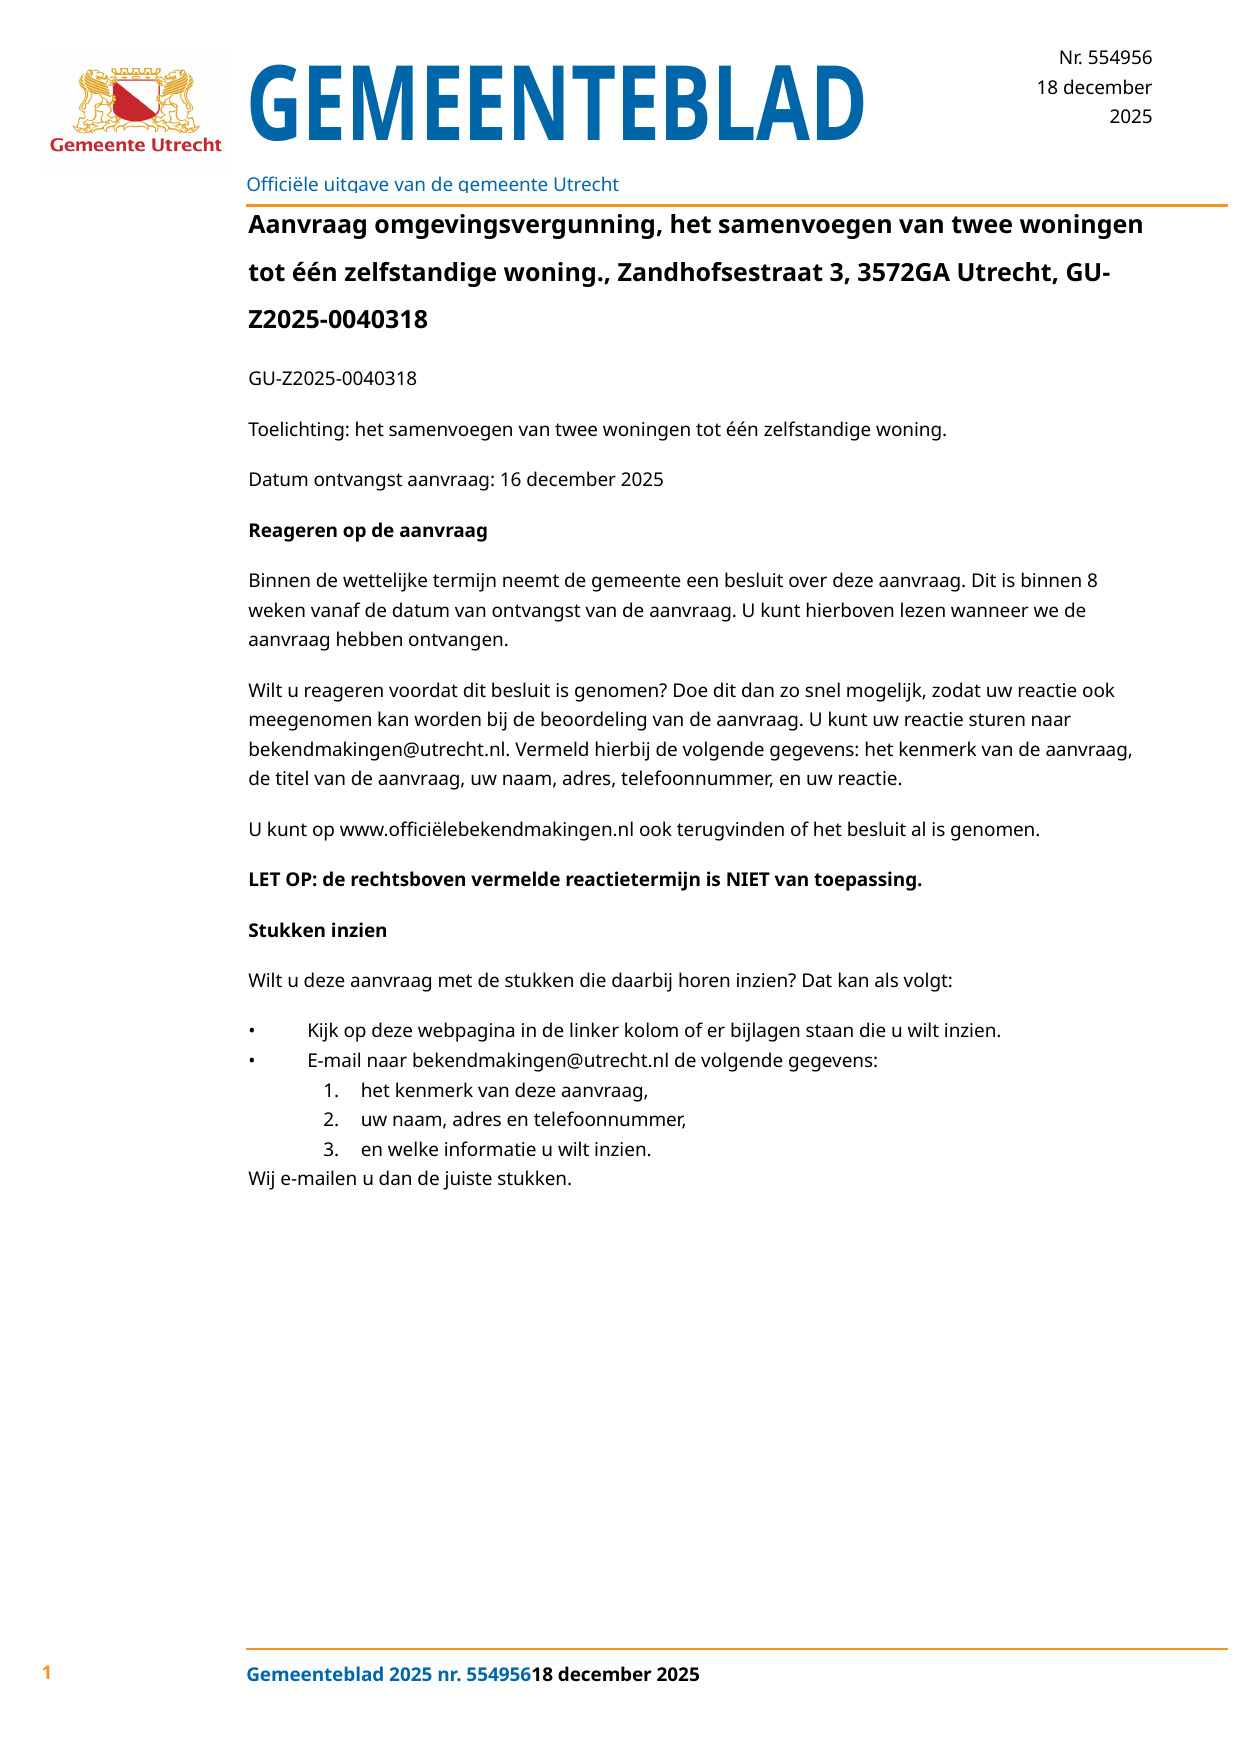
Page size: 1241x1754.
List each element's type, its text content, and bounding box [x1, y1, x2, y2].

picture [41, 47, 231, 172]
list en welke informatie u wilt inzien. [323, 1136, 1152, 1162]
list E-mail naar bekendmakingen@utrecht.nl de volgende gegevens: [248, 1047, 1152, 1073]
list uw naam, adres en telefoonnummer, [323, 1106, 1152, 1132]
list het kenmerk van deze aanvraag, [323, 1077, 1152, 1102]
text Binnen de wettelijke termijn neemt de gemeente een besluit over deze aanvraag. Dit is binnen 8 weken vanaf de datum van ontvangst van de aanvraag. U kunt hierboven lezen wanneer we de aanvraag hebben ontvangen. [248, 567, 1152, 652]
text Wilt u deze aanvraag met de stukken die daarbij horen inzien? Dat kan als volgt: [248, 967, 1152, 993]
text Reageren op de aanvraag [248, 517, 1152, 542]
text Wij e-mailen u dan de juiste stukken. [248, 1166, 1152, 1191]
text Wilt u reageren voordat dit besluit is genomen? Doe dit dan zo snel mogelijk, zodat uw reactie ook meegenomen kan worden bij de beoordeling van de aanvraag. U kunt uw reactie sturen naar bekendmakingen@utrecht.nl. Vermeld hierbij de volgende gegevens: het kenmerk van de aanvraag, de titel van de aanvraag, uw naam, adres, telefoonnummer, en uw reactie. [248, 677, 1152, 791]
text Stukken inzien [248, 917, 1152, 942]
text GU-Z2025-0040318 [248, 366, 1152, 391]
text Datum ontvangst aanvraag: 16 december 2025 [248, 466, 1152, 492]
text Aanvraag omgevingsvergunning, het samenvoegen van twee woningen tot één zelfstandige woning., Zandhofsestraat 3, 3572GA Utrecht, GU-Z2025-0040318 [248, 207, 1152, 336]
text Toelichting: het samenvoegen van twee woningen tot één zelfstandige woning. [248, 416, 1152, 442]
text LET OP: de rechtsboven vermelde reactietermijn is NIET van toepassing. [248, 866, 1152, 892]
text U kunt op www.officiëlebekendmakingen.nl ook terugvinden of het besluit al is genomen. [248, 816, 1152, 842]
list Kijk op deze webpagina in de linker kolom of er bijlagen staan die u wilt inzien. [248, 1018, 1152, 1043]
